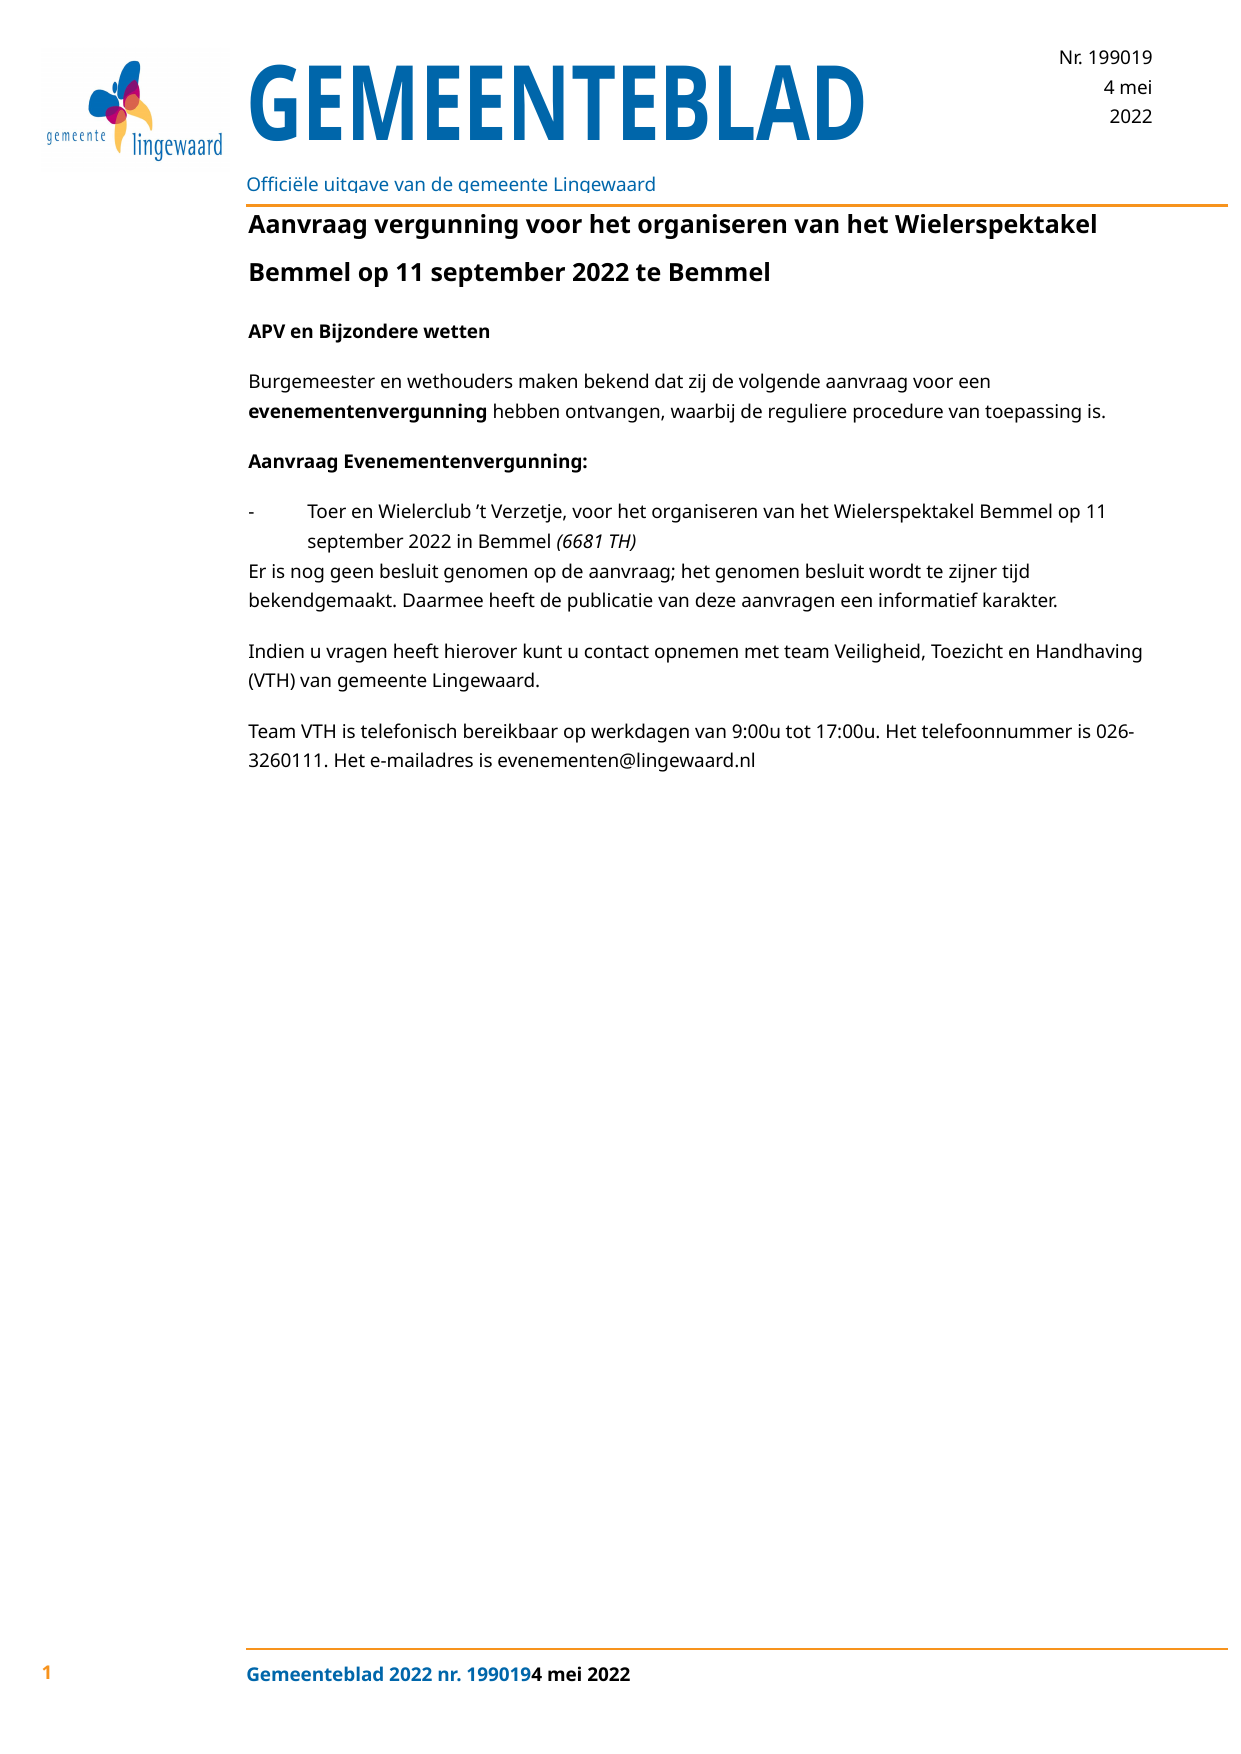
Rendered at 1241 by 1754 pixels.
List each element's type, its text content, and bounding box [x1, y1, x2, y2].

text Team VTH is telefonisch bereikbaar op werkdagen van 9:00u tot 17:00u. Het telefoonnummer is 026-3260111. Het e-mailadres is evenementen@lingewaard.nl [248, 718, 1152, 773]
text Er is nog geen besluit genomen op de aanvraag; het genomen besluit wordt te zijner tijd bekendgemaakt. Daarmee heeft de publicatie van deze aanvragen een informatief karakter. [248, 558, 1152, 613]
list Toer en Wielerclub ’t Verzetje, voor het organiseren van het Wielerspektakel Bemmel op 11 september 2022 in Bemmel (6681 TH) [248, 499, 1152, 554]
text Aanvraag vergunning voor het organiseren van het Wielerspektakel Bemmel op 11 september 2022 te Bemmel [248, 207, 1152, 288]
text Aanvraag Evenementenvergunning: [248, 448, 1152, 474]
text Indien u vragen heeft hierover kunt u contact opnemen met team Veiligheid, Toezicht en Handhaving (VTH) van gemeente Lingewaard. [248, 638, 1152, 693]
text Burgemeester en wethouders maken bekend dat zij de volgende aanvraag voor een evenementenvergunning hebben ontvangen, waarbij de reguliere procedure van toepassing is. [248, 368, 1152, 424]
picture [41, 47, 231, 172]
text APV en Bijzondere wetten [248, 318, 1152, 344]
